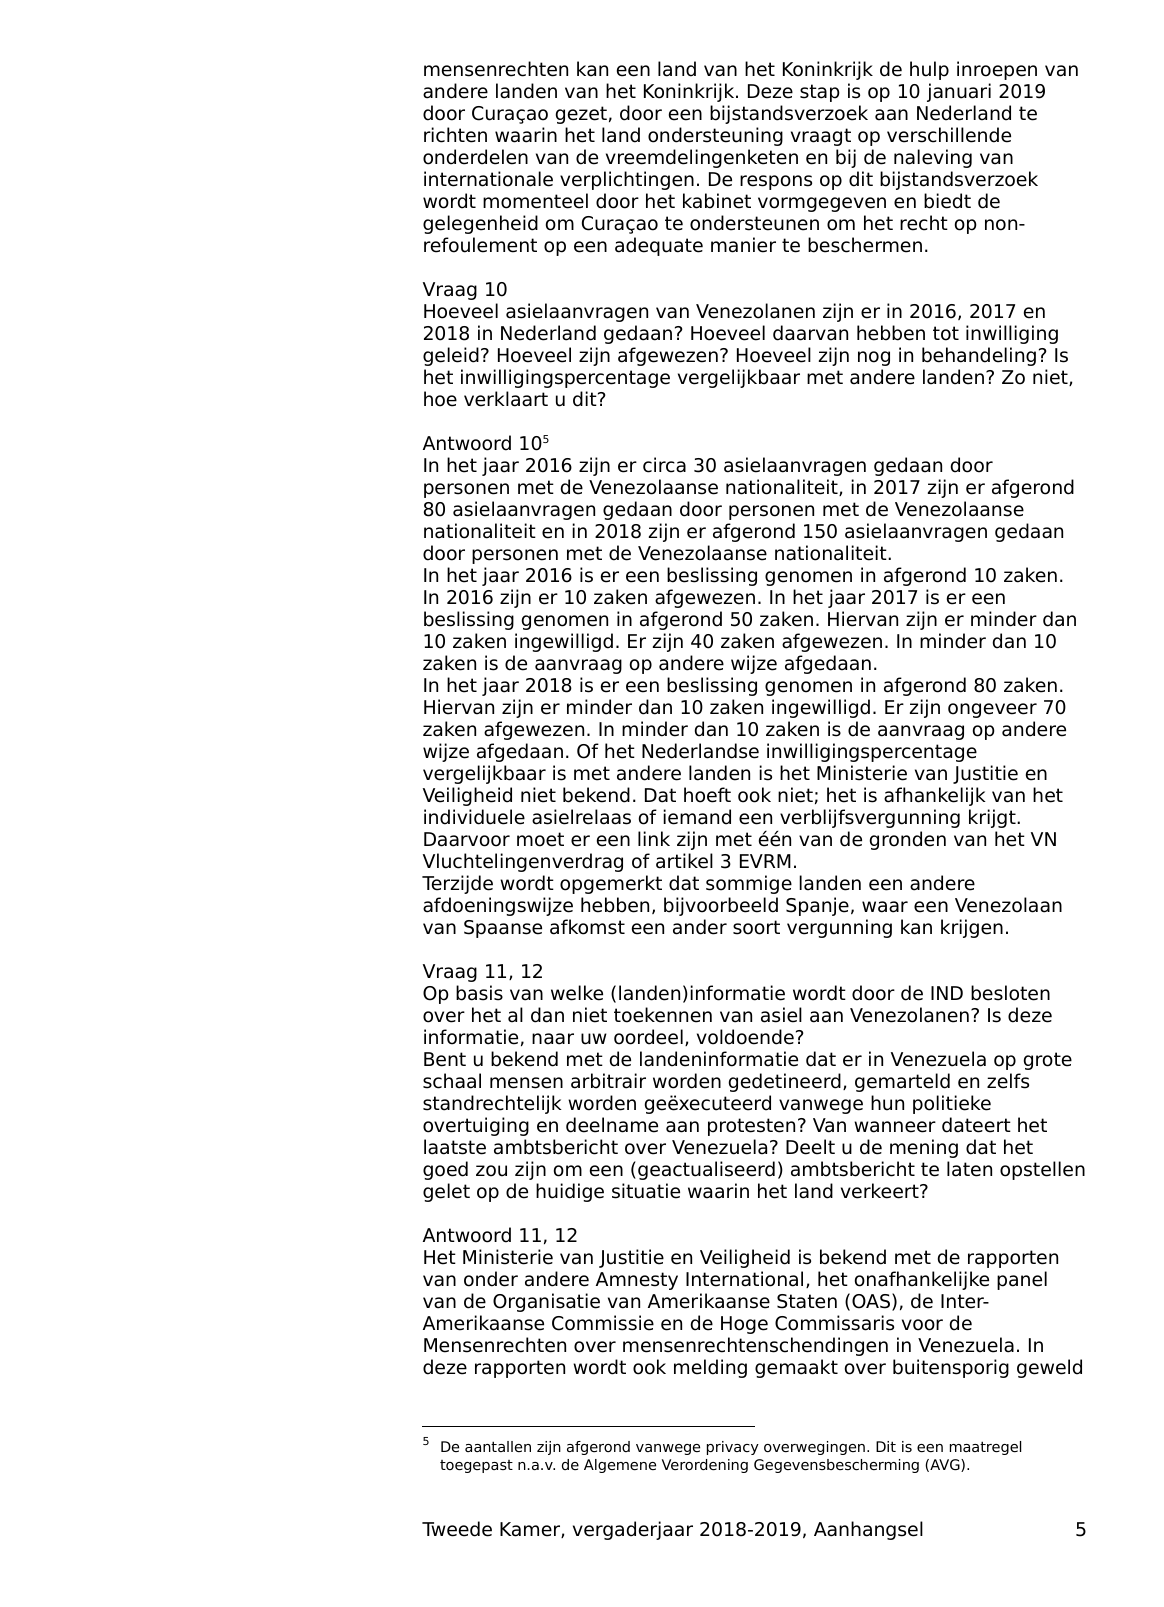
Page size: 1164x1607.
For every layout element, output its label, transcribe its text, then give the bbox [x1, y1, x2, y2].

text mensenrechten kan een land van het Koninkrijk de hulp inroepen van andere landen van het Koninkrijk. Deze stap is op 10 januari 2019 door Curaçao gezet, door een bijstandsverzoek aan Nederland te richten waarin het land ondersteuning vraagt op verschillende onderdelen van de vreemdelingenketen en bij de naleving van internationale verplichtingen. De respons op dit bijstandsverzoek wordt momenteel door het kabinet vormgegeven en biedt de gelegenheid om Curaçao te ondersteunen om het recht op non-refoulement op een adequate manier te beschermen. [422, 59, 1087, 257]
text Op basis van welke (landen)informatie wordt door de IND besloten over het al dan niet toekennen van asiel aan Venezolanen? Is deze informatie, naar uw oordeel, voldoende? [422, 983, 1087, 1049]
text In het jaar 2016 is er een beslissing genomen in afgerond 10 zaken. [422, 565, 1087, 587]
text Terzijde wordt opgemerkt dat sommige landen een andere afdoeningswijze hebben, bijvoorbeeld Spanje, waar een Venezolaan van Spaanse afkomst een ander soort vergunning kan krijgen. [422, 873, 1087, 939]
text In het jaar 2016 zijn er circa 30 asielaanvragen gedaan door personen met de Venezolaanse nationaliteit, in 2017 zijn er afgerond 80 asielaanvragen gedaan door personen met de Venezolaanse nationaliteit en in 2018 zijn er afgerond 150 asielaanvragen gedaan door personen met de Venezolaanse nationaliteit. [422, 455, 1087, 565]
text Het Ministerie van Justitie en Veiligheid is bekend met de rapporten van onder andere Amnesty International, het onafhankelijke panel van de Organisatie van Amerikaanse Staten (OAS), de Inter-Amerikaanse Commissie en de Hoge Commissaris voor de Mensenrechten over mensenrechtenschendingen in Venezuela. In deze rapporten wordt ook melding gemaakt over buitensporig geweld [422, 1247, 1087, 1379]
text In 2016 zijn er 10 zaken afgewezen. In het jaar 2017 is er een beslissing genomen in afgerond 50 zaken. Hiervan zijn er minder dan 10 zaken ingewilligd. Er zijn 40 zaken afgewezen. In minder dan 10 zaken is de aanvraag op andere wijze afgedaan. [422, 587, 1087, 675]
text In het jaar 2018 is er een beslissing genomen in afgerond 80 zaken. Hiervan zijn er minder dan 10 zaken ingewilligd. Er zijn ongeveer 70 zaken afgewezen. In minder dan 10 zaken is de aanvraag op andere wijze afgedaan. Of het Nederlandse inwilligingspercentage vergelijkbaar is met andere landen is het Ministerie van Justitie en Veiligheid niet bekend. Dat hoeft ook niet; het is afhankelijk van het individuele asielrelaas of iemand een verblijfsvergunning krijgt. Daarvoor moet er een link zijn met één van de gronden van het VN Vluchtelingenverdrag of artikel 3 EVRM. [422, 675, 1087, 873]
text De aantallen zijn afgerond vanwege privacy overwegingen. Dit is een maatregel toegepast n.a.v. de Algemene Verordening Gegevensbescherming (AVG). [422, 1435, 1087, 1474]
text Hoeveel asielaanvragen van Venezolanen zijn er in 2016, 2017 en 2018 in Nederland gedaan? Hoeveel daarvan hebben tot inwilliging geleid? Hoeveel zijn afgewezen? Hoeveel zijn nog in behandeling? Is het inwilligingspercentage vergelijkbaar met andere landen? Zo niet, hoe verklaart u dit? [422, 301, 1087, 411]
text Antwoord 10 [422, 433, 1087, 455]
text Antwoord 11, 12 [422, 1225, 1087, 1247]
text Vraag 11, 12 [422, 961, 1087, 983]
text Vraag 10 [422, 279, 1087, 301]
text Bent u bekend met de landeninformatie dat er in Venezuela op grote schaal mensen arbitrair worden gedetineerd, gemarteld en zelfs standrechtelijk worden geëxecuteerd vanwege hun politieke overtuiging en deelname aan protesten? Van wanneer dateert het laatste ambtsbericht over Venezuela? Deelt u de mening dat het goed zou zijn om een (geactualiseerd) ambtsbericht te laten opstellen gelet op de huidige situatie waarin het land verkeert? [422, 1049, 1087, 1203]
